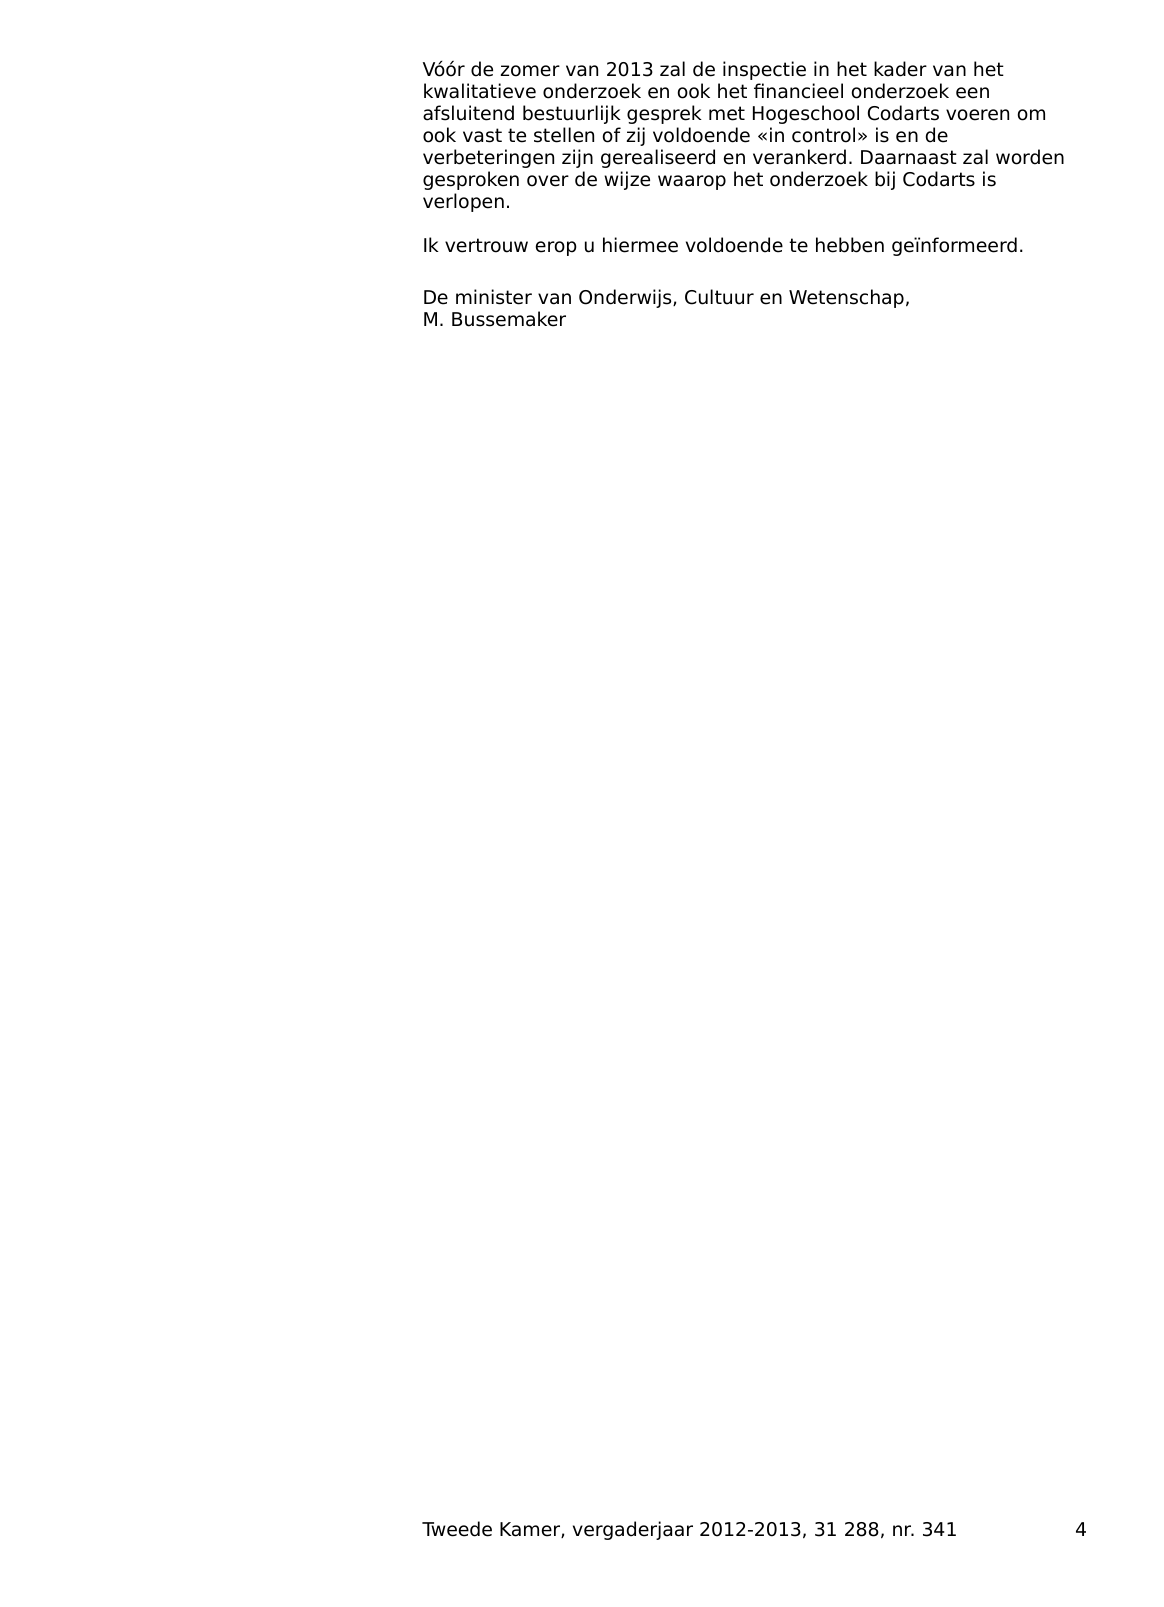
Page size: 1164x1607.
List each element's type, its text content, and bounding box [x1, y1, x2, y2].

text De minister van Onderwijs, Cultuur en Wetenschap, M. Bussemaker [422, 287, 1087, 331]
text Ik vertrouw erop u hiermee voldoende te hebben geïnformeerd. [422, 235, 1087, 257]
text Vóór de zomer van 2013 zal de inspectie in het kader van het kwalitatieve onderzoek en ook het financieel onderzoek een afsluitend bestuurlijk gesprek met Hogeschool Codarts voeren om ook vast te stellen of zij voldoende «in control» is en de verbeteringen zijn gerealiseerd en verankerd. Daarnaast zal worden gesproken over de wijze waarop het onderzoek bij Codarts is verlopen. [422, 59, 1087, 213]
